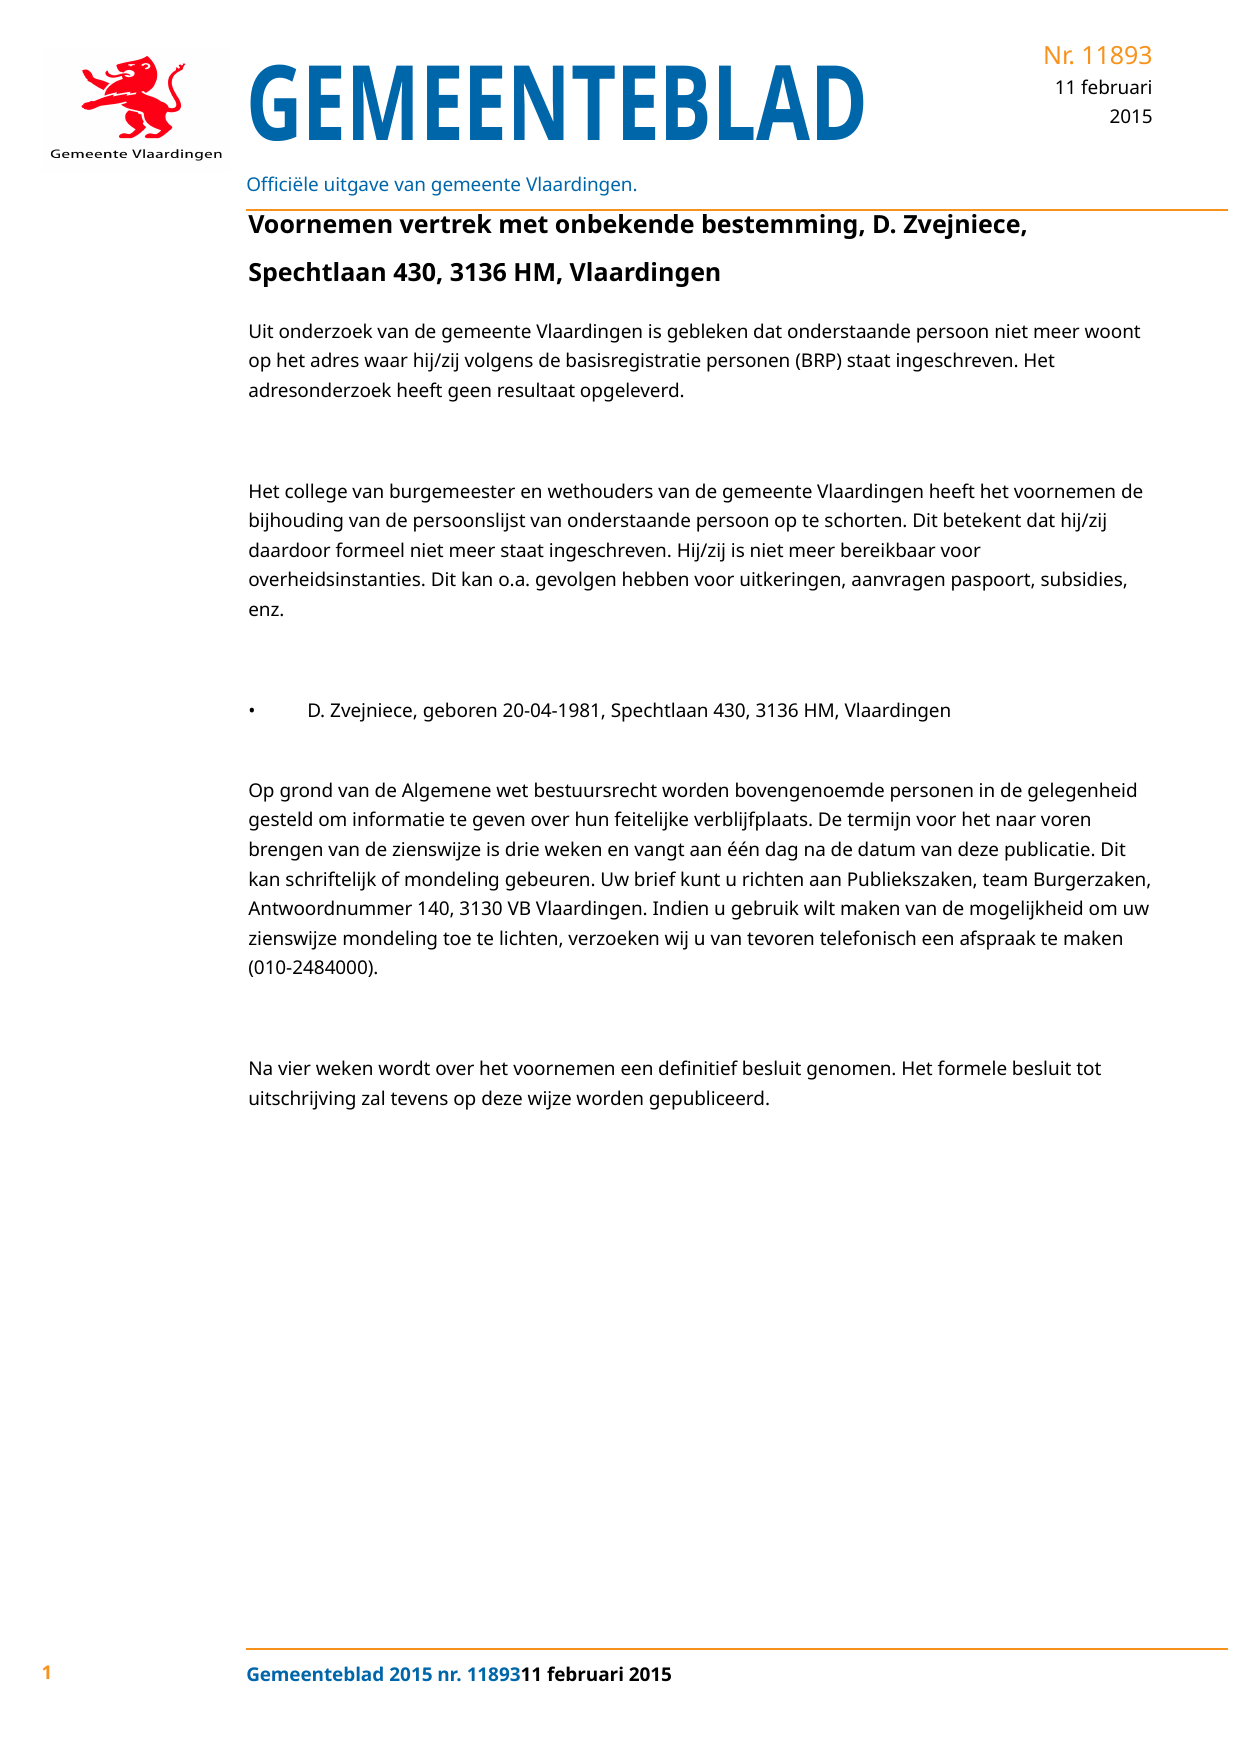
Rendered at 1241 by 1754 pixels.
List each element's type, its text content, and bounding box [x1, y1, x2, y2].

text Na vier weken wordt over het voornemen een definitief besluit genomen. Het formele besluit tot uitschrijving zal tevens op deze wijze worden gepubliceerd. [248, 1055, 1152, 1111]
text Voornemen vertrek met onbekende bestemming, D. Zvejniece, Spechtlaan 430, 3136 HM, Vlaardingen [248, 211, 1152, 288]
text Uit onderzoek van de gemeente Vlaardingen is gebleken dat onderstaande persoon niet meer woont op het adres waar hij/zij volgens de basisregistratie personen (BRP) staat ingeschreven. Het adresonderzoek heeft geen resultaat opgeleverd. [248, 318, 1152, 403]
list D. Zvejniece, geboren 20-04-1981, Spechtlaan 430, 3136 HM, Vlaardingen [248, 697, 1152, 723]
text Op grond van de Algemene wet bestuursrecht worden bovengenoemde personen in de gelegenheid gesteld om informatie te geven over hun feitelijke verblijfplaats. De termijn voor het naar voren brengen van de zienswijze is drie weken en vangt aan één dag na de datum van deze publicatie. Dit kan schriftelijk of mondeling gebeuren. Uw brief kunt u richten aan Publiekszaken, team Burgerzaken, Antwoordnummer 140, 3130 VB Vlaardingen. Indien u gebruik wilt maken van de mogelijkheid om uw zienswijze mondeling toe te lichten, verzoeken wij u van tevoren telefonisch een afspraak te maken (010-2484000). [248, 777, 1152, 980]
text Het college van burgemeester en wethouders van de gemeente Vlaardingen heeft het voornemen de bijhouding van de persoonslijst van onderstaande persoon op te schorten. Dit betekent dat hij/zij daardoor formeel niet meer staat ingeschreven. Hij/zij is niet meer bereikbaar voor overheidsinstanties. Dit kan o.a. gevolgen hebben voor uitkeringen, aanvragen paspoort, subsidies, enz. [248, 478, 1152, 622]
picture [41, 47, 231, 172]
